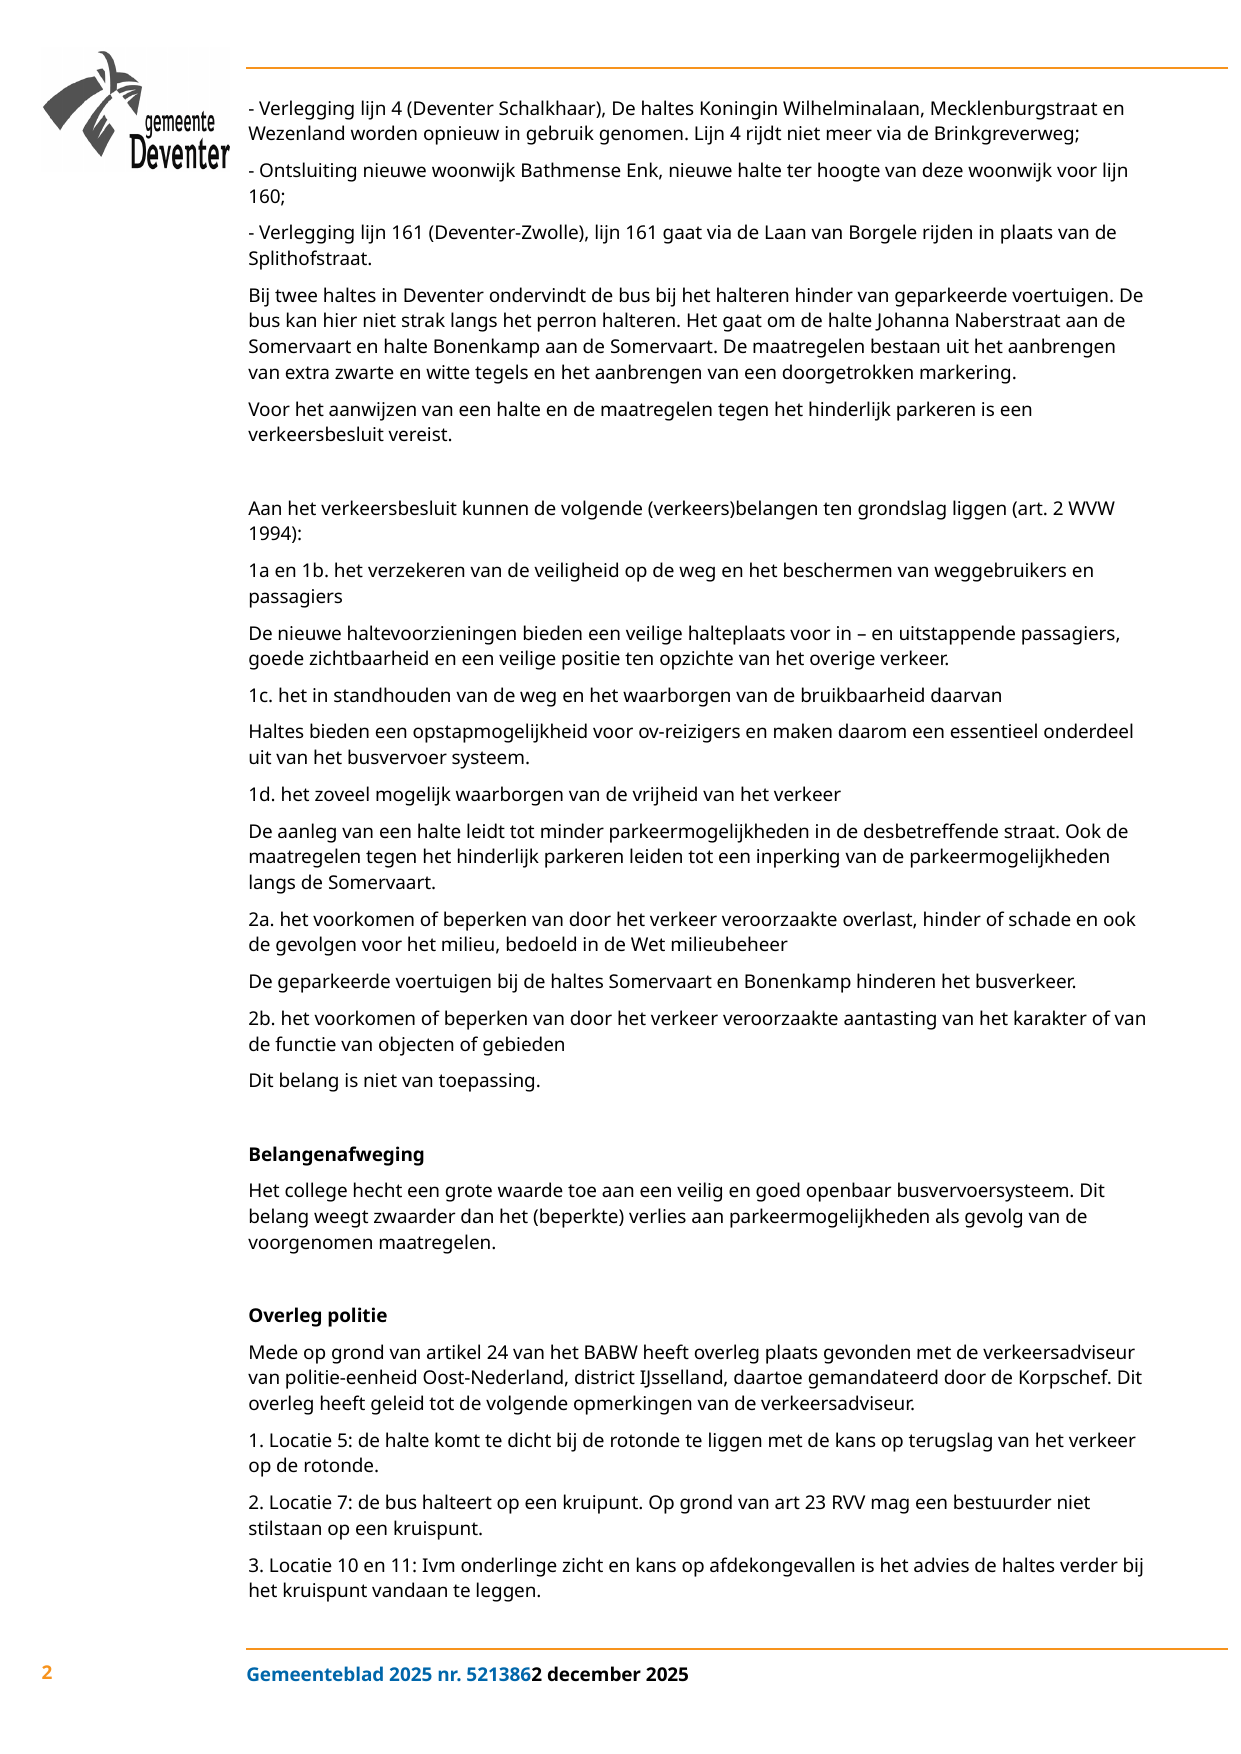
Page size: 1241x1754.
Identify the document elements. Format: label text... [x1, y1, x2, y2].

text - Ontsluiting nieuwe woonwijk Bathmense Enk, nieuwe halte ter hoogte van deze woonwijk voor lijn 160; [248, 157, 1152, 209]
text 2a. het voorkomen of beperken van door het verkeer veroorzaakte overlast, hinder of schade en ook de gevolgen voor het milieu, bedoeld in de Wet milieubeheer [248, 906, 1152, 957]
text De geparkeerde voertuigen bij de haltes Somervaart en Bonenkamp hinderen het busverkeer. [248, 968, 1152, 994]
text - Verlegging lijn 4 (Deventer Schalkhaar), De haltes Koningin Wilhelminalaan, Mecklenburgstraat en Wezenland worden opnieuw in gebruik genomen. Lijn 4 rijdt niet meer via de Brinkgreverweg; [248, 95, 1152, 146]
text 2b. het voorkomen of beperken van door het verkeer veroorzaakte aantasting van het karakter of van de functie van objecten of gebieden [248, 1005, 1152, 1056]
picture [41, 47, 231, 172]
text Bij twee haltes in Deventer ondervindt de bus bij het halteren hinder van geparkeerde voertuigen. De bus kan hier niet strak langs het perron halteren. Het gaat om de halte Johanna Naberstraat aan de Somervaart en halte Bonenkamp aan de Somervaart. De maatregelen bestaan uit het aanbrengen van extra zwarte en witte tegels en het aanbrengen van een doorgetrokken markering. [248, 282, 1152, 385]
text Mede op grond van artikel 24 van het BABW heeft overleg plaats gevonden met de verkeersadviseur van politie-eenheid Oost-Nederland, district IJsselland, daartoe gemandateerd door de Korpschef. Dit overleg heeft geleid tot de volgende opmerkingen van de verkeersadviseur. [248, 1339, 1152, 1416]
text - Verlegging lijn 161 (Deventer-Zwolle), lijn 161 gaat via de Laan van Borgele rijden in plaats van de Splithofstraat. [248, 219, 1152, 271]
text De aanleg van een halte leidt tot minder parkeermogelijkheden in de desbetreffende straat. Ook de maatregelen tegen het hinderlijk parkeren leiden tot een inperking van de parkeermogelijkheden langs de Somervaart. [248, 818, 1152, 895]
text 2. Locatie 7: de bus halteert op een kruipunt. Op grond van art 23 RVV mag een bestuurder niet stilstaan op een kruispunt. [248, 1489, 1152, 1541]
text 1c. het in standhouden van de weg en het waarborgen van de bruikbaarheid daarvan [248, 682, 1152, 708]
text Haltes bieden een opstapmogelijkheid voor ov-reizigers en maken daarom een essentieel onderdeel uit van het busvervoer systeem. [248, 719, 1152, 770]
text Overleg politie [248, 1302, 1152, 1328]
text 1d. het zoveel mogelijk waarborgen van de vrijheid van het verkeer [248, 781, 1152, 807]
text Aan het verkeersbesluit kunnen de volgende (verkeers)belangen ten grondslag liggen (art. 2 WVW 1994): [248, 495, 1152, 546]
text 1. Locatie 5: de halte komt te dicht bij de rotonde te liggen met de kans op terugslag van het verkeer op de rotonde. [248, 1427, 1152, 1478]
text Voor het aanwijzen van een halte en de maatregelen tegen het hinderlijk parkeren is een verkeersbesluit vereist. [248, 396, 1152, 447]
text De nieuwe haltevoorzieningen bieden een veilige halteplaats voor in – en uitstappende passagiers, goede zichtbaarheid en een veilige positie ten opzichte van het overige verkeer. [248, 620, 1152, 671]
text 1a en 1b. het verzekeren van de veiligheid op de weg en het beschermen van weggebruikers en passagiers [248, 557, 1152, 609]
text Dit belang is niet van toepassing. [248, 1067, 1152, 1093]
text 3. Locatie 10 en 11: Ivm onderlinge zicht en kans op afdekongevallen is het advies de haltes verder bij het kruispunt vandaan te leggen. [248, 1552, 1152, 1603]
text Het college hecht een grote waarde toe aan een veilig en goed openbaar busvervoersysteem. Dit belang weegt zwaarder dan het (beperkte) verlies aan parkeermogelijkheden als gevolg van de voorgenomen maatregelen. [248, 1177, 1152, 1254]
text Belangenafweging [248, 1141, 1152, 1166]
